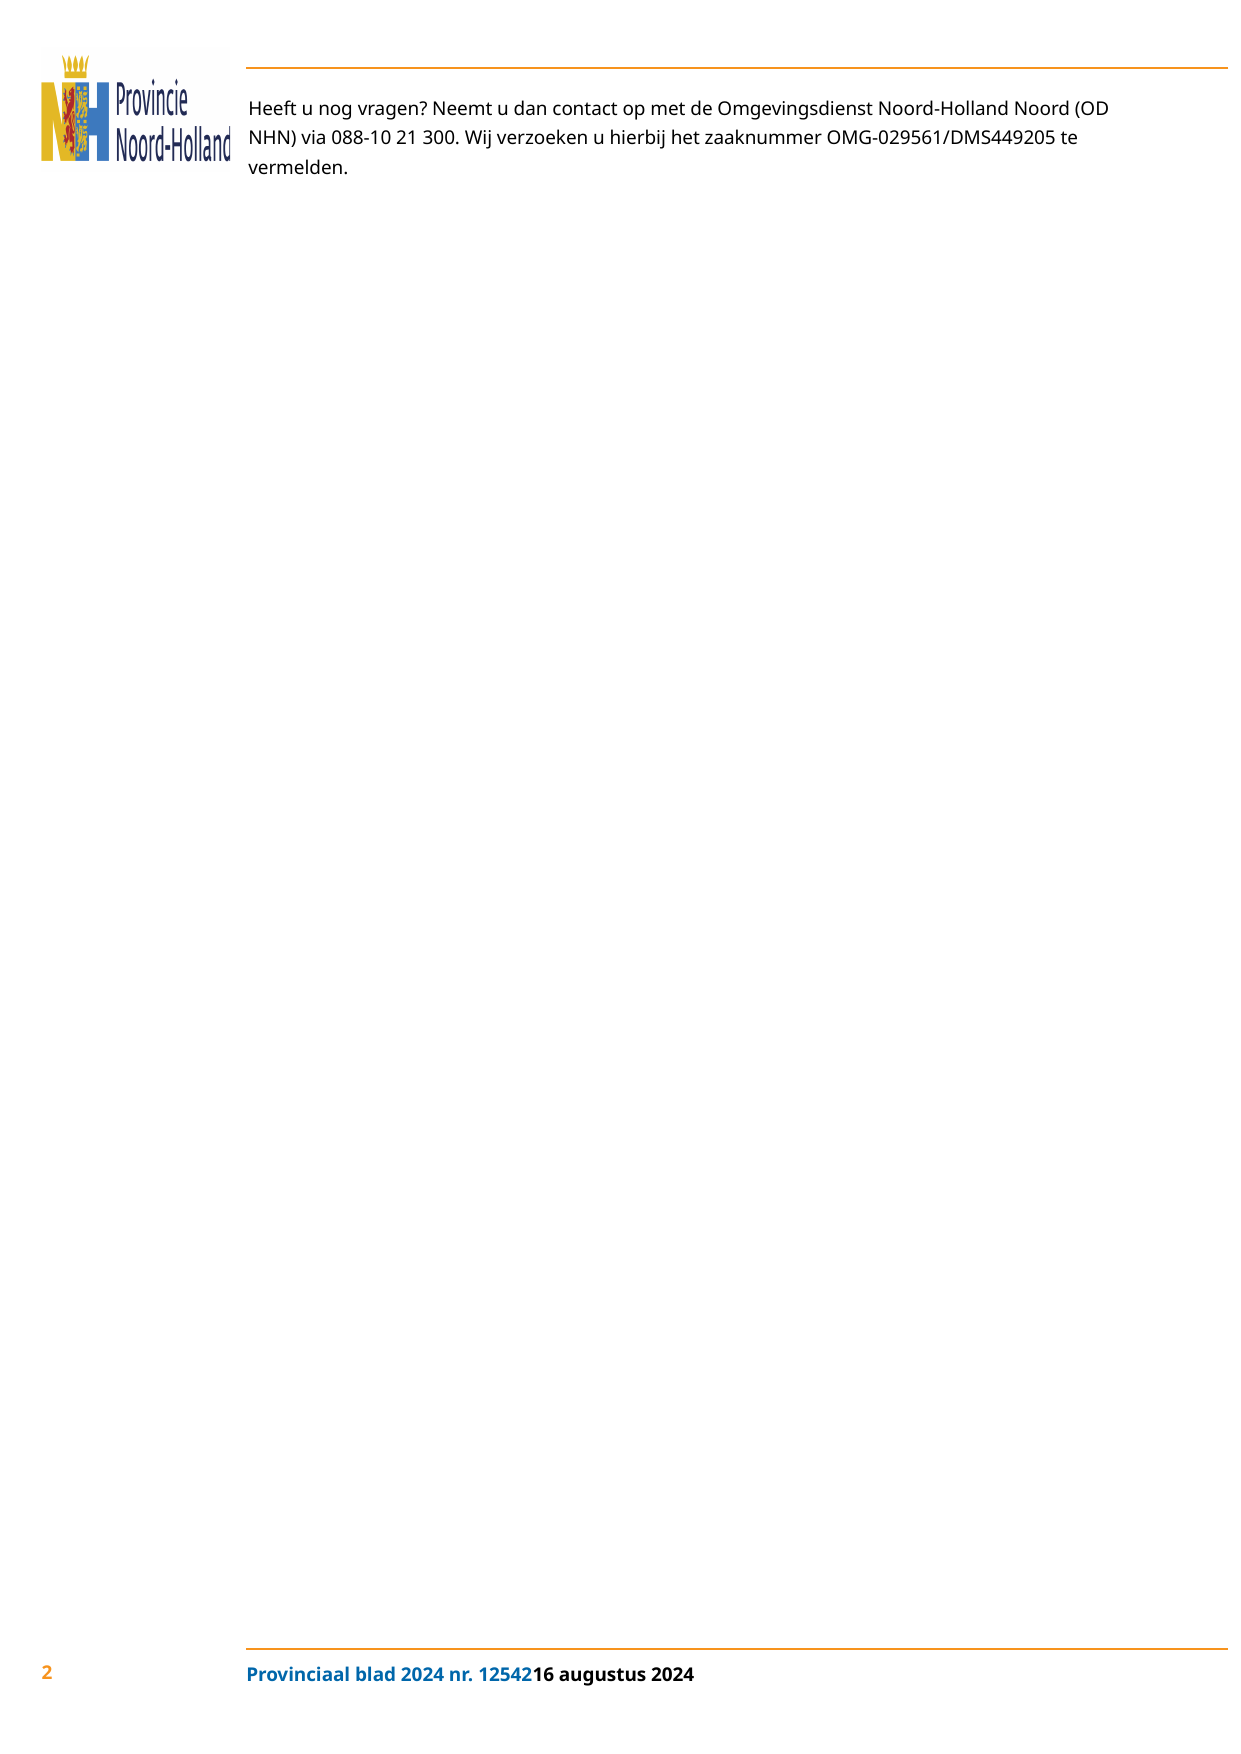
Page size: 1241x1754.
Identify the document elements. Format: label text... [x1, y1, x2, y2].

text Heeft u nog vragen? Neemt u dan contact op met de Omgevingsdienst Noord-Holland Noord (OD NHN) via 088-10 21 300. Wij verzoeken u hierbij het zaaknummer OMG-029561/DMS449205 te vermelden. [248, 95, 1152, 180]
picture [41, 47, 231, 172]
